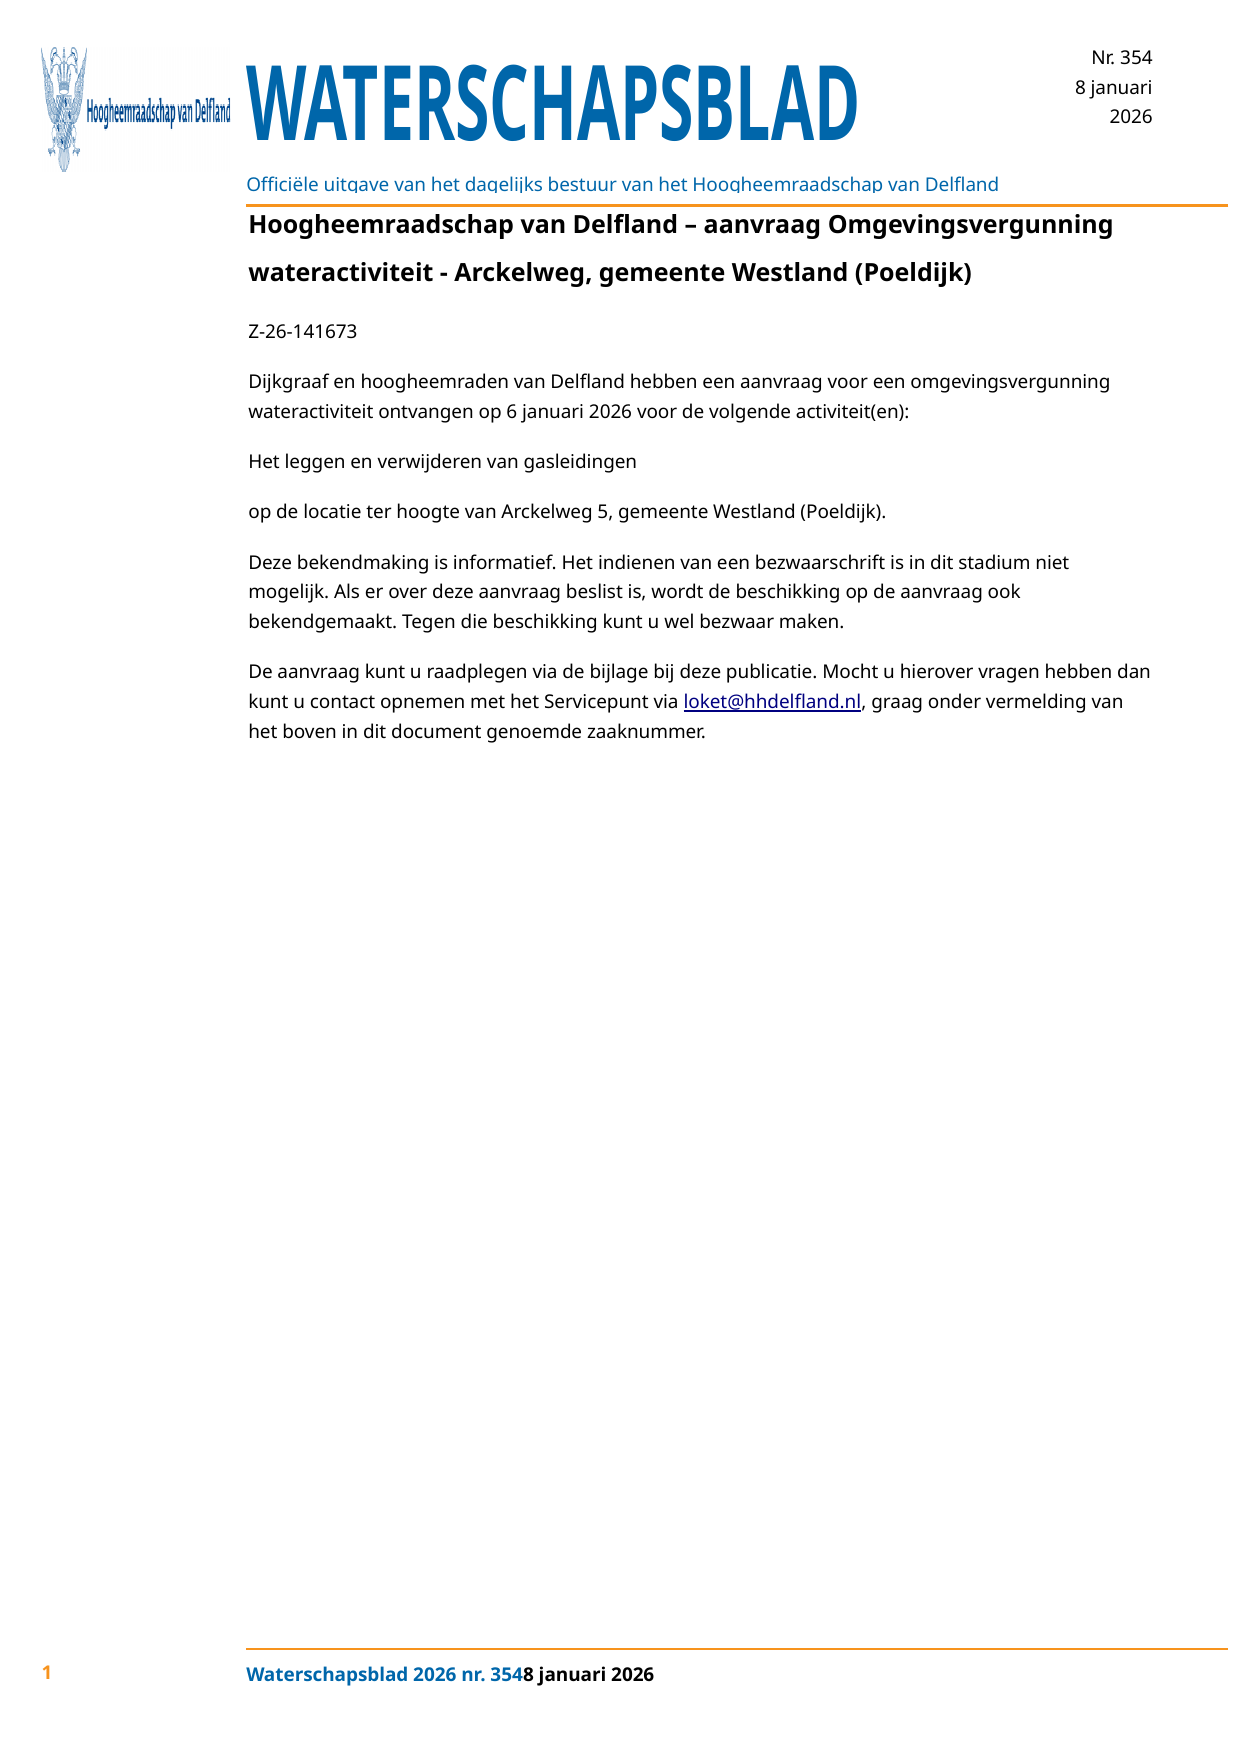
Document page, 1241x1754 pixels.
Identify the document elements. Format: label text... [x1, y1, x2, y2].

text Deze bekendmaking is informatief. Het indienen van een bezwaarschrift is in dit stadium niet mogelijk. Als er over deze aanvraag beslist is, wordt de beschikking op de aanvraag ook bekendgemaakt. Tegen die beschikking kunt u wel bezwaar maken. [248, 549, 1152, 634]
text op de locatie ter hoogte van Arckelweg 5, gemeente Westland (Poeldijk). [248, 499, 1152, 524]
text Hoogheemraadschap van Delfland – aanvraag Omgevingsvergunning wateractiviteit - Arckelweg, gemeente Westland (Poeldijk) [248, 207, 1152, 288]
text De aanvraag kunt u raadplegen via de bijlage bij deze publicatie. Mocht u hierover vragen hebben dan kunt u contact opnemen met het Servicepunt via loket@hhdelfland.nl, graag onder vermelding van het boven in dit document genoemde zaaknummer. [248, 659, 1152, 744]
text Z-26-141673 [248, 318, 1152, 344]
picture [41, 47, 231, 172]
text Het leggen en verwijderen van gasleidingen [248, 448, 1152, 474]
text Dijkgraaf en hoogheemraden van Delfland hebben een aanvraag voor een omgevingsvergunning wateractiviteit ontvangen op 6 januari 2026 voor de volgende activiteit(en): [248, 368, 1152, 424]
